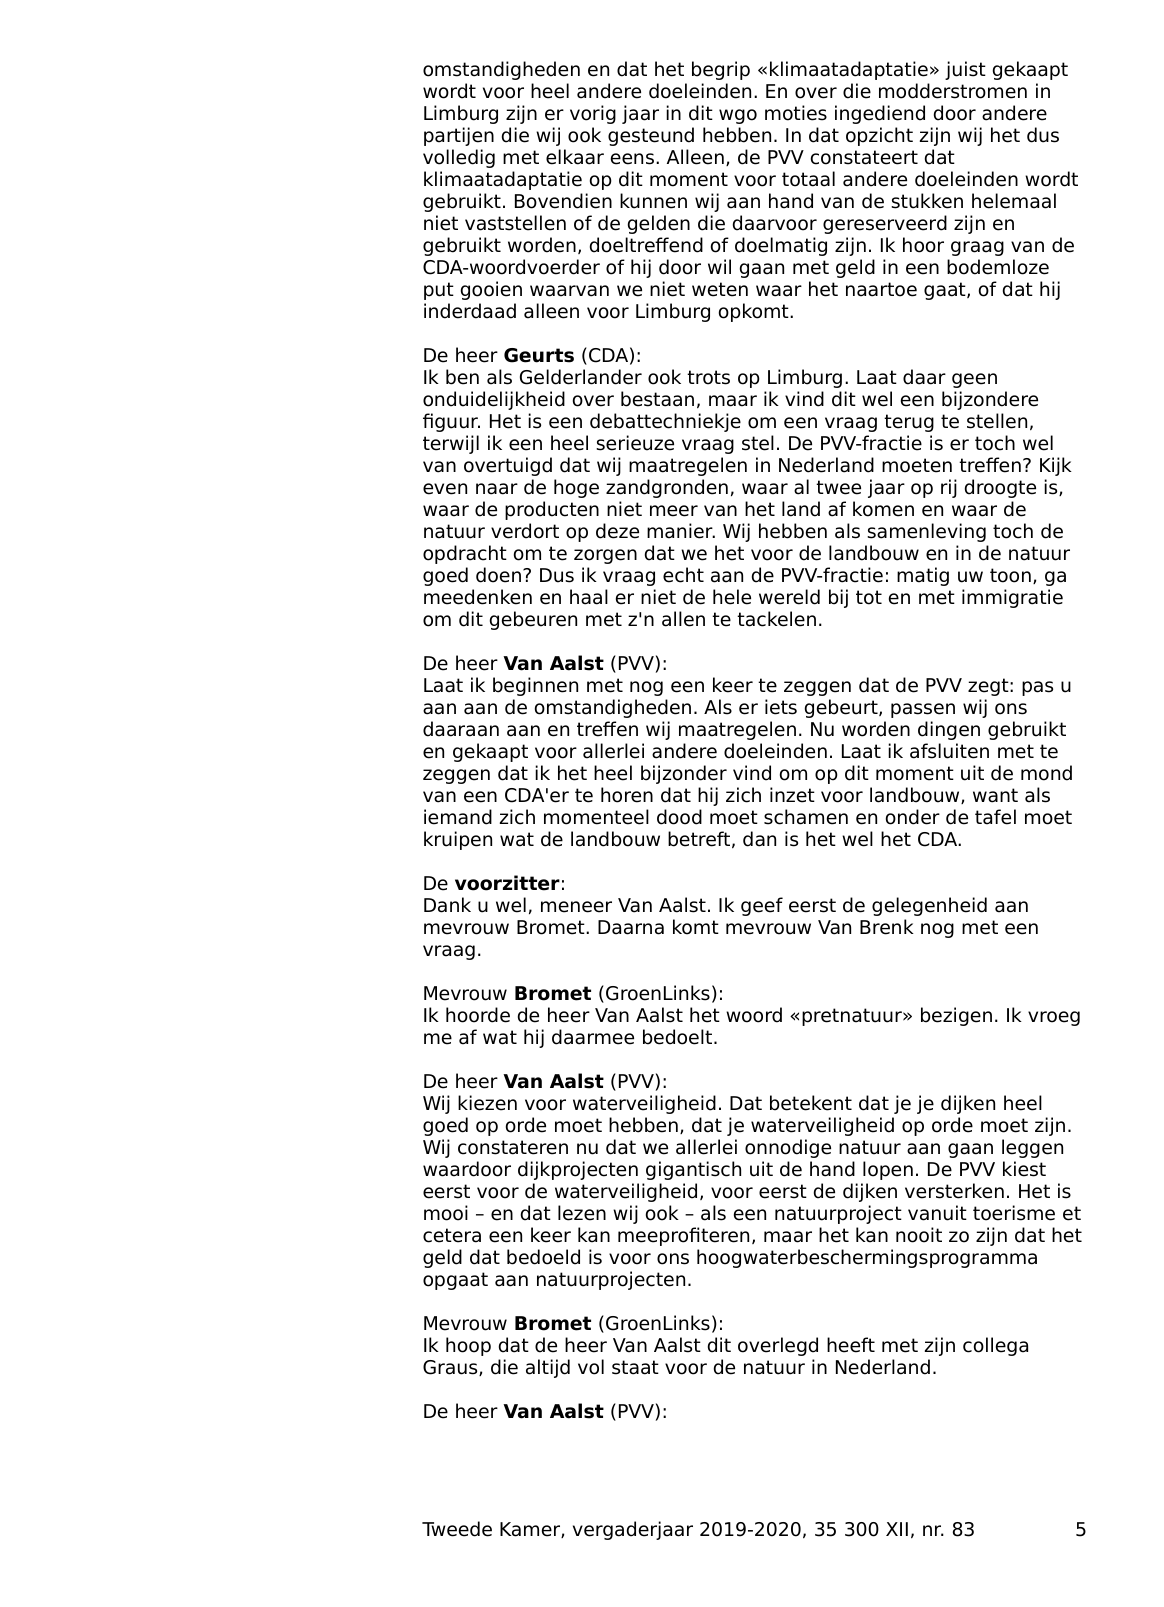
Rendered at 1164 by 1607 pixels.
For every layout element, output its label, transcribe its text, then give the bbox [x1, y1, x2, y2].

text Dank u wel, meneer Van Aalst. Ik geef eerst de gelegenheid aan mevrouw Bromet. Daarna komt mevrouw Van Brenk nog met een vraag. [422, 895, 1087, 961]
text De voorzitter: [422, 873, 1087, 895]
text Laat ik beginnen met nog een keer te zeggen dat de PVV zegt: pas u aan aan de omstandigheden. Als er iets gebeurt, passen wij ons daaraan aan en treffen wij maatregelen. Nu worden dingen gebruikt en gekaapt voor allerlei andere doeleinden. Laat ik afsluiten met te zeggen dat ik het heel bijzonder vind om op dit moment uit de mond van een CDA'er te horen dat hij zich inzet voor landbouw, want als iemand zich momenteel dood moet schamen en onder de tafel moet kruipen wat de landbouw betreft, dan is het wel het CDA. [422, 675, 1087, 851]
text Ik hoop dat de heer Van Aalst dit overlegd heeft met zijn collega Graus, die altijd vol staat voor de natuur in Nederland. [422, 1335, 1087, 1379]
text Mevrouw Bromet (GroenLinks): [422, 983, 1087, 1005]
text omstandigheden en dat het begrip «klimaatadaptatie» juist gekaapt wordt voor heel andere doeleinden. En over die modderstromen in Limburg zijn er vorig jaar in dit wgo moties ingediend door andere partijen die wij ook gesteund hebben. In dat opzicht zijn wij het dus volledig met elkaar eens. Alleen, de PVV constateert dat klimaatadaptatie op dit moment voor totaal andere doeleinden wordt gebruikt. Bovendien kunnen wij aan hand van de stukken helemaal niet vaststellen of de gelden die daarvoor gereserveerd zijn en gebruikt worden, doeltreffend of doelmatig zijn. Ik hoor graag van de CDA-woordvoerder of hij door wil gaan met geld in een bodemloze put gooien waarvan we niet weten waar het naartoe gaat, of dat hij inderdaad alleen voor Limburg opkomt. [422, 59, 1087, 323]
text De heer Van Aalst (PVV): [422, 653, 1087, 675]
text Ik hoorde de heer Van Aalst het woord «pretnatuur» bezigen. Ik vroeg me af wat hij daarmee bedoelt. [422, 1005, 1087, 1049]
text De heer Van Aalst (PVV): [422, 1071, 1087, 1093]
text Ik ben als Gelderlander ook trots op Limburg. Laat daar geen onduidelijkheid over bestaan, maar ik vind dit wel een bijzondere figuur. Het is een debattechniekje om een vraag terug te stellen, terwijl ik een heel serieuze vraag stel. De PVV-fractie is er toch wel van overtuigd dat wij maatregelen in Nederland moeten treffen? Kijk even naar de hoge zandgronden, waar al twee jaar op rij droogte is, waar de producten niet meer van het land af komen en waar de natuur verdort op deze manier. Wij hebben als samenleving toch de opdracht om te zorgen dat we het voor de landbouw en in de natuur goed doen? Dus ik vraag echt aan de PVV-fractie: matig uw toon, ga meedenken en haal er niet de hele wereld bij tot en met immigratie om dit gebeuren met z'n allen te tackelen. [422, 367, 1087, 631]
text Wij kiezen voor waterveiligheid. Dat betekent dat je je dijken heel goed op orde moet hebben, dat je waterveiligheid op orde moet zijn. Wij constateren nu dat we allerlei onnodige natuur aan gaan leggen waardoor dijkprojecten gigantisch uit de hand lopen. De PVV kiest eerst voor de waterveiligheid, voor eerst de dijken versterken. Het is mooi – en dat lezen wij ook – als een natuurproject vanuit toerisme et cetera een keer kan meeprofiteren, maar het kan nooit zo zijn dat het geld dat bedoeld is voor ons hoogwaterbeschermingsprogramma opgaat aan natuurprojecten. [422, 1093, 1087, 1291]
text De heer Van Aalst (PVV): [422, 1401, 1087, 1423]
text De heer Geurts (CDA): [422, 345, 1087, 367]
text Mevrouw Bromet (GroenLinks): [422, 1313, 1087, 1335]
